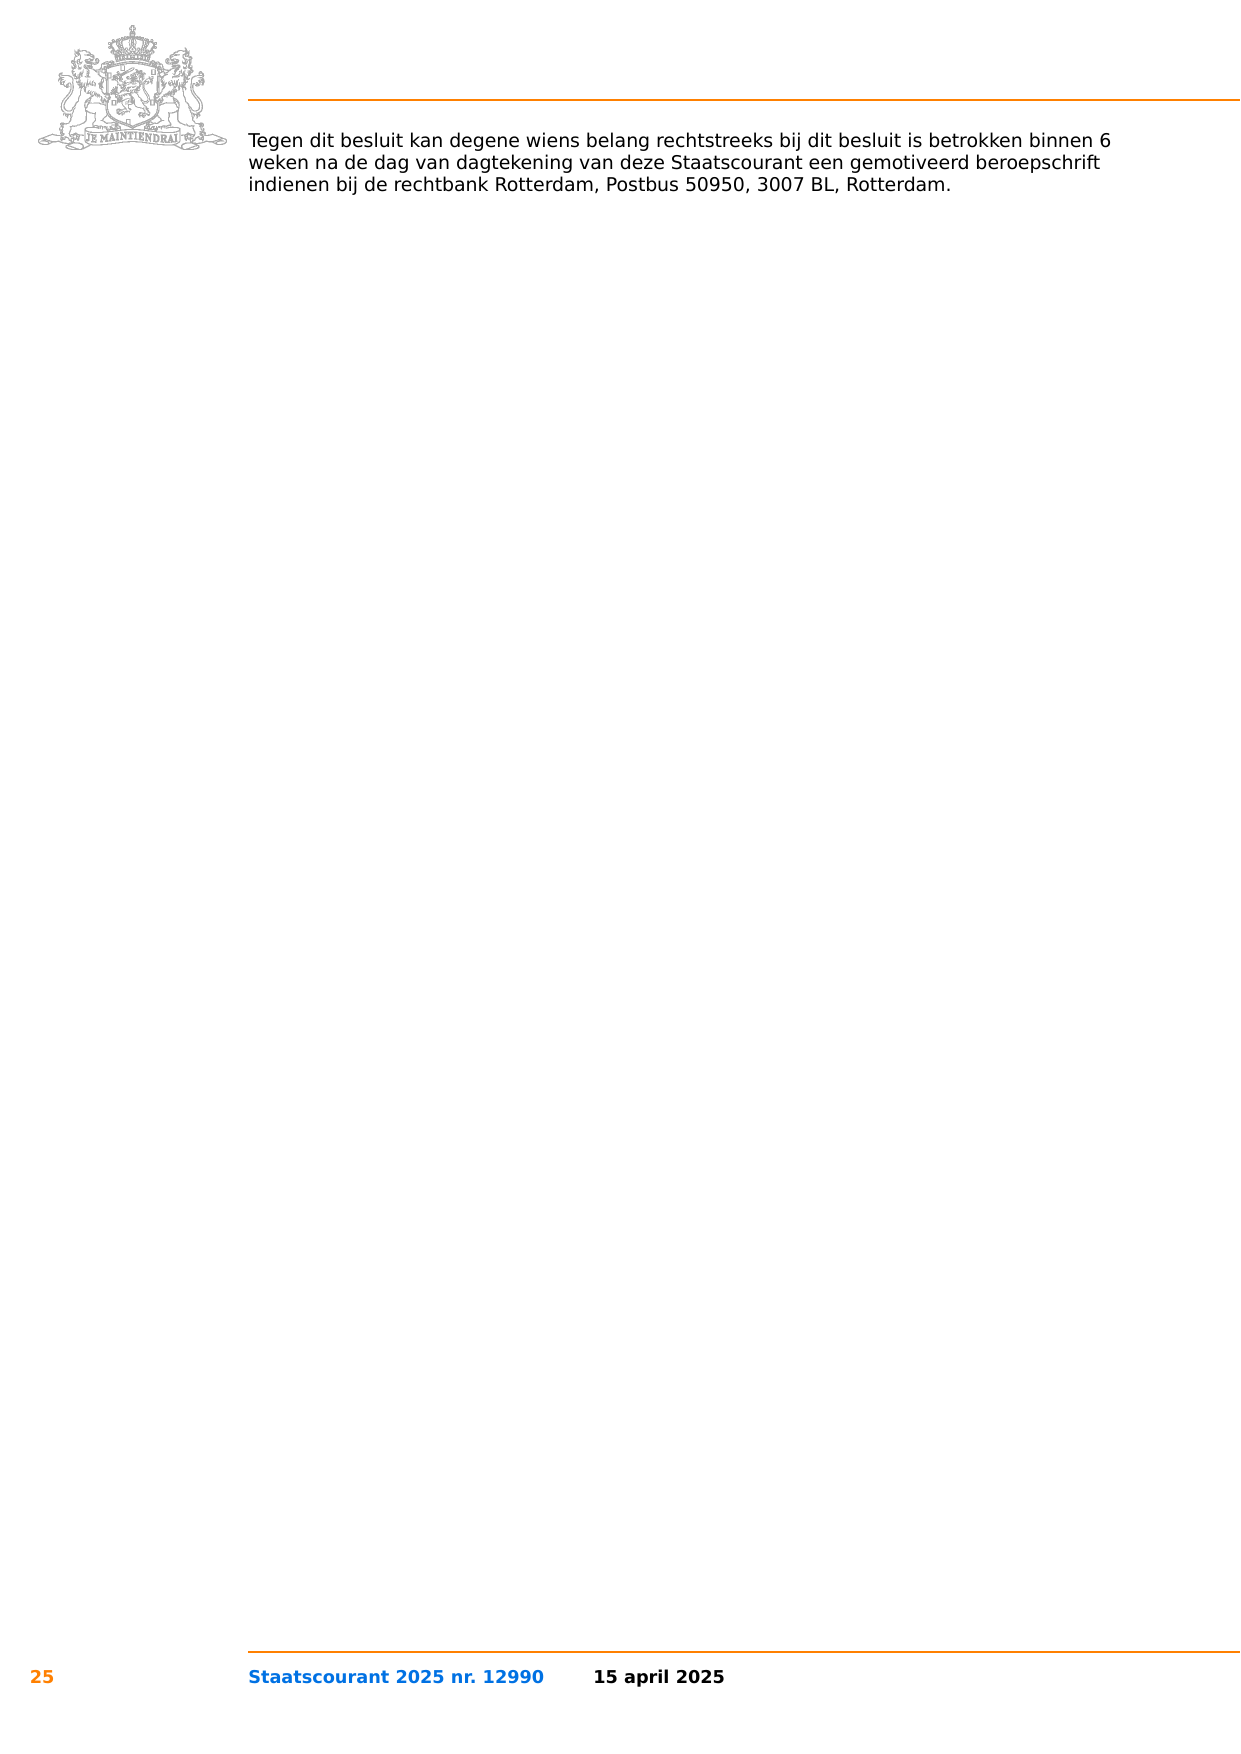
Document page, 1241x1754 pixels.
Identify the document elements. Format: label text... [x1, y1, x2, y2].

picture [38, 25, 227, 150]
text Tegen dit besluit kan degene wiens belang rechtstreeks bij dit besluit is betrokken binnen 6 weken na de dag van dagtekening van deze Staatscourant een gemotiveerd beroepschrift indienen bij de rechtbank Rotterdam, Postbus 50950, 3007 BL, Rotterdam. [248, 130, 1163, 196]
